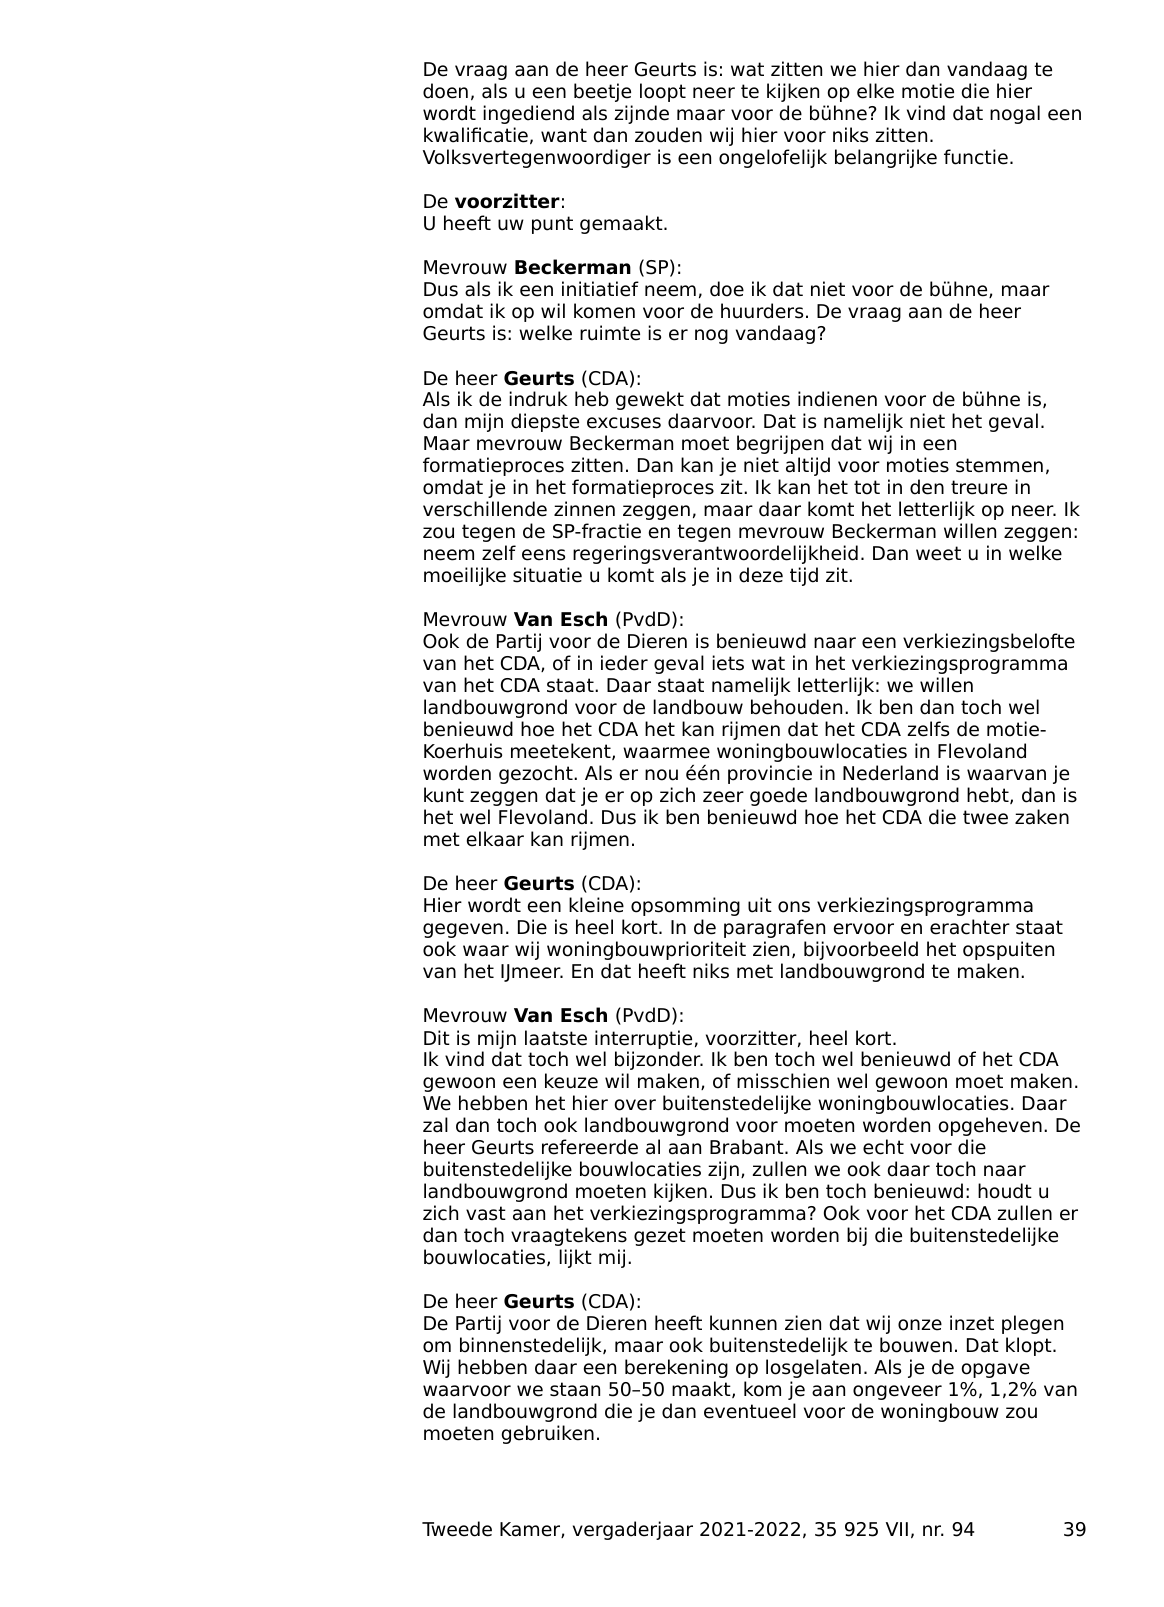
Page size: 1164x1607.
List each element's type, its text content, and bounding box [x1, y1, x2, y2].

text Dus als ik een initiatief neem, doe ik dat niet voor de bühne, maar omdat ik op wil komen voor de huurders. De vraag aan de heer Geurts is: welke ruimte is er nog vandaag? [422, 279, 1087, 345]
text Als ik de indruk heb gewekt dat moties indienen voor de bühne is, dan mijn diepste excuses daarvoor. Dat is namelijk niet het geval. Maar mevrouw Beckerman moet begrijpen dat wij in een formatieproces zitten. Dan kan je niet altijd voor moties stemmen, omdat je in het formatieproces zit. Ik kan het tot in den treure in verschillende zinnen zeggen, maar daar komt het letterlijk op neer. Ik zou tegen de SP-fractie en tegen mevrouw Beckerman willen zeggen: neem zelf eens regeringsverantwoordelijkheid. Dan weet u in welke moeilijke situatie u komt als je in deze tijd zit. [422, 389, 1087, 587]
text Mevrouw Van Esch (PvdD): [422, 1005, 1087, 1027]
text Dit is mijn laatste interruptie, voorzitter, heel kort. [422, 1027, 1087, 1049]
text Mevrouw Beckerman (SP): [422, 257, 1087, 279]
text Ook de Partij voor de Dieren is benieuwd naar een verkiezingsbelofte van het CDA, of in ieder geval iets wat in het verkiezingsprogramma van het CDA staat. Daar staat namelijk letterlijk: we willen landbouwgrond voor de landbouw behouden. Ik ben dan toch wel benieuwd hoe het CDA het kan rijmen dat het CDA zelfs de motie-Koerhuis meetekent, waarmee woningbouwlocaties in Flevoland worden gezocht. Als er nou één provincie in Nederland is waarvan je kunt zeggen dat je er op zich zeer goede landbouwgrond hebt, dan is het wel Flevoland. Dus ik ben benieuwd hoe het CDA die twee zaken met elkaar kan rijmen. [422, 631, 1087, 851]
text Ik vind dat toch wel bijzonder. Ik ben toch wel benieuwd of het CDA gewoon een keuze wil maken, of misschien wel gewoon moet maken. We hebben het hier over buitenstedelijke woningbouwlocaties. Daar zal dan toch ook landbouwgrond voor moeten worden opgeheven. De heer Geurts refereerde al aan Brabant. Als we echt voor die buitenstedelijke bouwlocaties zijn, zullen we ook daar toch naar landbouwgrond moeten kijken. Dus ik ben toch benieuwd: houdt u zich vast aan het verkiezingsprogramma? Ook voor het CDA zullen er dan toch vraagtekens gezet moeten worden bij die buitenstedelijke bouwlocaties, lijkt mij. [422, 1049, 1087, 1269]
text De heer Geurts (CDA): [422, 873, 1087, 895]
text De heer Geurts (CDA): [422, 367, 1087, 389]
text De voorzitter: [422, 191, 1087, 213]
text De Partij voor de Dieren heeft kunnen zien dat wij onze inzet plegen om binnenstedelijk, maar ook buitenstedelijk te bouwen. Dat klopt. Wij hebben daar een berekening op losgelaten. Als je de opgave waarvoor we staan 50–50 maakt, kom je aan ongeveer 1%, 1,2% van de landbouwgrond die je dan eventueel voor de woningbouw zou moeten gebruiken. [422, 1313, 1087, 1445]
text De heer Geurts (CDA): [422, 1291, 1087, 1313]
text De vraag aan de heer Geurts is: wat zitten we hier dan vandaag te doen, als u een beetje loopt neer te kijken op elke motie die hier wordt ingediend als zijnde maar voor de bühne? Ik vind dat nogal een kwalificatie, want dan zouden wij hier voor niks zitten. Volksvertegenwoordiger is een ongelofelijk belangrijke functie. [422, 59, 1087, 169]
text Hier wordt een kleine opsomming uit ons verkiezingsprogramma gegeven. Die is heel kort. In de paragrafen ervoor en erachter staat ook waar wij woningbouwprioriteit zien, bijvoorbeeld het opspuiten van het IJmeer. En dat heeft niks met landbouwgrond te maken. [422, 895, 1087, 983]
text Mevrouw Van Esch (PvdD): [422, 609, 1087, 631]
text U heeft uw punt gemaakt. [422, 213, 1087, 235]
